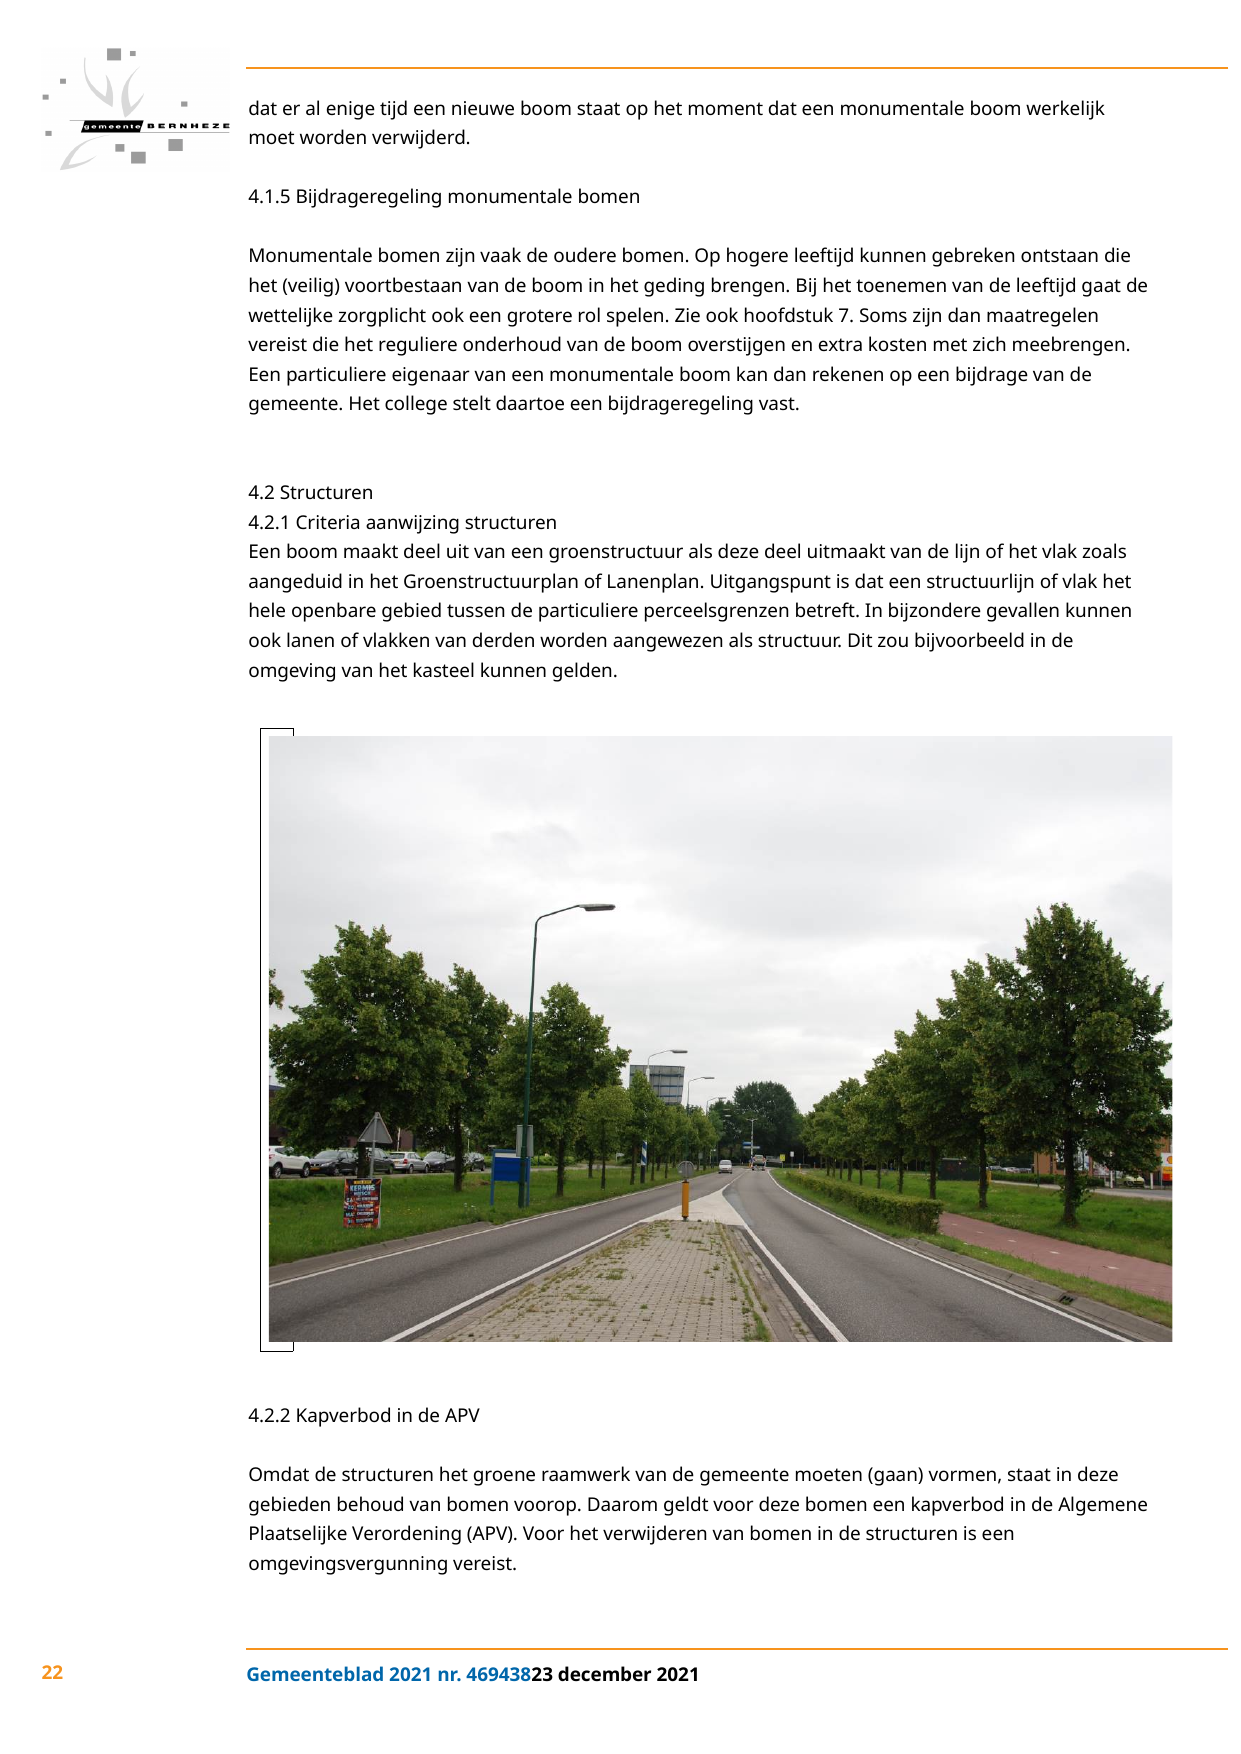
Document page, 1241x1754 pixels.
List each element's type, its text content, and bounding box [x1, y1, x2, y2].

text 4.2 Structuren [248, 479, 1152, 505]
text Een boom maakt deel uit van een groenstructuur als deze deel uitmaakt van de lijn of het vlak zoals aangeduid in het Groenstructuurplan of Lanenplan. Uitgangspunt is dat een structuurlijn of vlak het hele openbare gebied tussen de particuliere perceelsgrenzen betreft. In bijzondere gevallen kunnen ook lanen of vlakken van derden worden aangewezen als structuur. Dit zou bijvoorbeeld in de omgeving van het kasteel kunnen gelden. [248, 538, 1152, 683]
picture [41, 47, 231, 172]
text 4.2.2 Kapverbod in de APV [248, 1402, 1152, 1428]
text 4.1.5 Bijdrageregeling monumentale bomen [248, 183, 1152, 209]
text Omdat de structuren het groene raamwerk van de gemeente moeten (gaan) vormen, staat in deze gebieden behoud van bomen voorop. Daarom geldt voor deze bomen een kapverbod in de Algemene Plaatselijke Verordening (APV). Voor het verwijderen van bomen in de structuren is een omgevingsvergunning vereist. [248, 1461, 1152, 1576]
picture [268, 736, 1173, 1342]
text dat er al enige tijd een nieuwe boom staat op het moment dat een monumentale boom werkelijk moet worden verwijderd. [248, 95, 1152, 150]
text 4.2.1 Criteria aanwijzing structuren [248, 509, 1152, 535]
text Monumentale bomen zijn vaak de oudere bomen. Op hogere leeftijd kunnen gebreken ontstaan die het (veilig) voortbestaan van de boom in het geding brengen. Bij het toenemen van de leeftijd gaat de wettelijke zorgplicht ook een grotere rol spelen. Zie ook hoofdstuk 7. Soms zijn dan maatregelen vereist die het reguliere onderhoud van de boom overstijgen en extra kosten met zich meebrengen. Een particuliere eigenaar van een monumentale boom kan dan rekenen op een bijdrage van de gemeente. Het college stelt daartoe een bijdrageregeling vast. [248, 243, 1152, 416]
